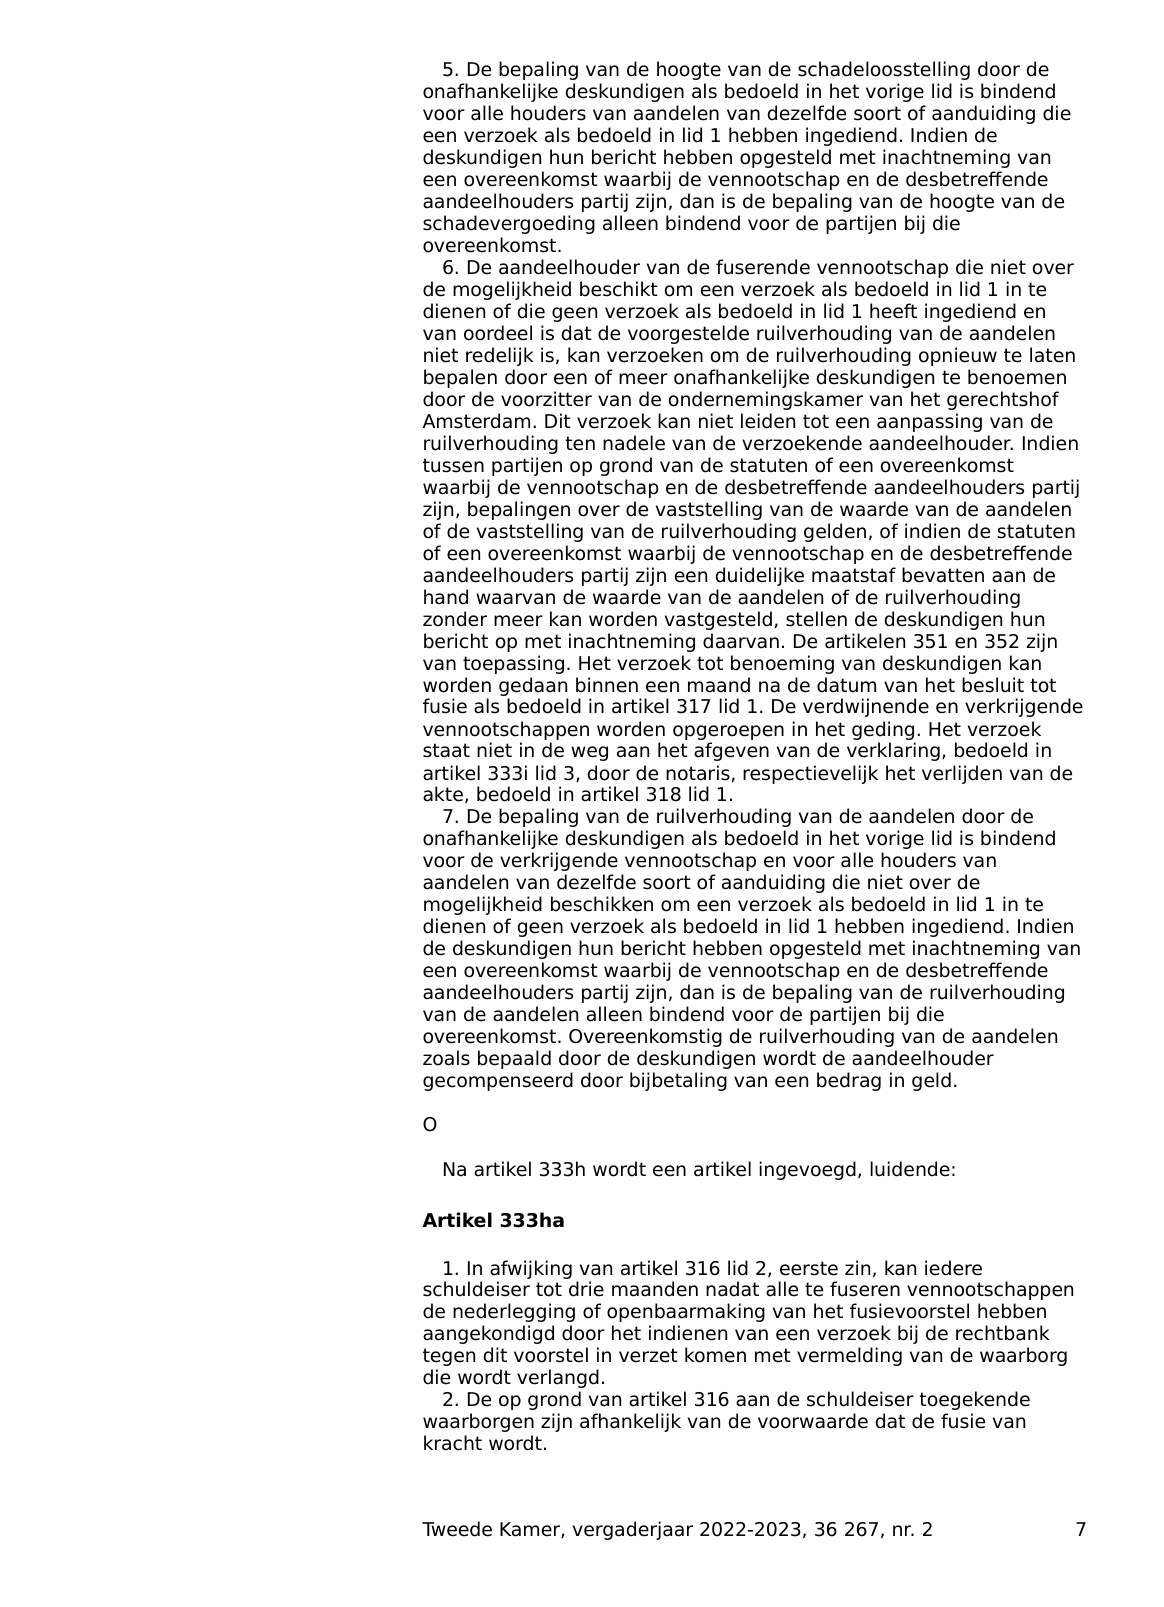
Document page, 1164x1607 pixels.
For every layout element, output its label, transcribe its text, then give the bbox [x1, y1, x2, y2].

text 7. De bepaling van de ruilverhouding van de aandelen door de onafhankelijke deskundigen als bedoeld in het vorige lid is bindend voor de verkrijgende vennootschap en voor alle houders van aandelen van dezelfde soort of aanduiding die niet over de mogelijkheid beschikken om een verzoek als bedoeld in lid 1 in te dienen of geen verzoek als bedoeld in lid 1 hebben ingediend. Indien de deskundigen hun bericht hebben opgesteld met inachtneming van een overeenkomst waarbij de vennootschap en de desbetreffende aandeelhouders partij zijn, dan is de bepaling van de ruilverhouding van de aandelen alleen bindend voor de partijen bij die overeenkomst. Overeenkomstig de ruilverhouding van de aandelen zoals bepaald door de deskundigen wordt de aandeelhouder gecompenseerd door bijbetaling van een bedrag in geld. [422, 806, 1087, 1092]
text O [422, 1114, 1087, 1136]
text Na artikel 333h wordt een artikel ingevoegd, luidende: [422, 1158, 1087, 1180]
subtitle Artikel 333ha [422, 1210, 1087, 1232]
text 6. De aandeelhouder van de fuserende vennootschap die niet over de mogelijkheid beschikt om een verzoek als bedoeld in lid 1 in te dienen of die geen verzoek als bedoeld in lid 1 heeft ingediend en van oordeel is dat de voorgestelde ruilverhouding van de aandelen niet redelijk is, kan verzoeken om de ruilverhouding opnieuw te laten bepalen door een of meer onafhankelijke deskundigen te benoemen door de voorzitter van de ondernemingskamer van het gerechtshof Amsterdam. Dit verzoek kan niet leiden tot een aanpassing van de ruilverhouding ten nadele van de verzoekende aandeelhouder. Indien tussen partijen op grond van de statuten of een overeenkomst waarbij de vennootschap en de desbetreffende aandeelhouders partij zijn, bepalingen over de vaststelling van de waarde van de aandelen of de vaststelling van de ruilverhouding gelden, of indien de statuten of een overeenkomst waarbij de vennootschap en de desbetreffende aandeelhouders partij zijn een duidelijke maatstaf bevatten aan de hand waarvan de waarde van de aandelen of de ruilverhouding zonder meer kan worden vastgesteld, stellen de deskundigen hun bericht op met inachtneming daarvan. De artikelen 351 en 352 zijn van toepassing. Het verzoek tot benoeming van deskundigen kan worden gedaan binnen een maand na de datum van het besluit tot fusie als bedoeld in artikel 317 lid 1. De verdwijnende en verkrijgende vennootschappen worden opgeroepen in het geding. Het verzoek staat niet in de weg aan het afgeven van de verklaring, bedoeld in artikel 333i lid 3, door de notaris, respectievelijk het verlijden van de akte, bedoeld in artikel 318 lid 1. [422, 257, 1087, 806]
text 1. In afwijking van artikel 316 lid 2, eerste zin, kan iedere schuldeiser tot drie maanden nadat alle te fuseren vennootschappen de nederlegging of openbaarmaking van het fusievoorstel hebben aangekondigd door het indienen van een verzoek bij de rechtbank tegen dit voorstel in verzet komen met vermelding van de waarborg die wordt verlangd. [422, 1257, 1087, 1389]
text 5. De bepaling van de hoogte van de schadeloosstelling door de onafhankelijke deskundigen als bedoeld in het vorige lid is bindend voor alle houders van aandelen van dezelfde soort of aanduiding die een verzoek als bedoeld in lid 1 hebben ingediend. Indien de deskundigen hun bericht hebben opgesteld met inachtneming van een overeenkomst waarbij de vennootschap en de desbetreffende aandeelhouders partij zijn, dan is de bepaling van de hoogte van de schadevergoeding alleen bindend voor de partijen bij die overeenkomst. [422, 59, 1087, 257]
text 2. De op grond van artikel 316 aan de schuldeiser toegekende waarborgen zijn afhankelijk van de voorwaarde dat de fusie van kracht wordt. [422, 1389, 1087, 1455]
